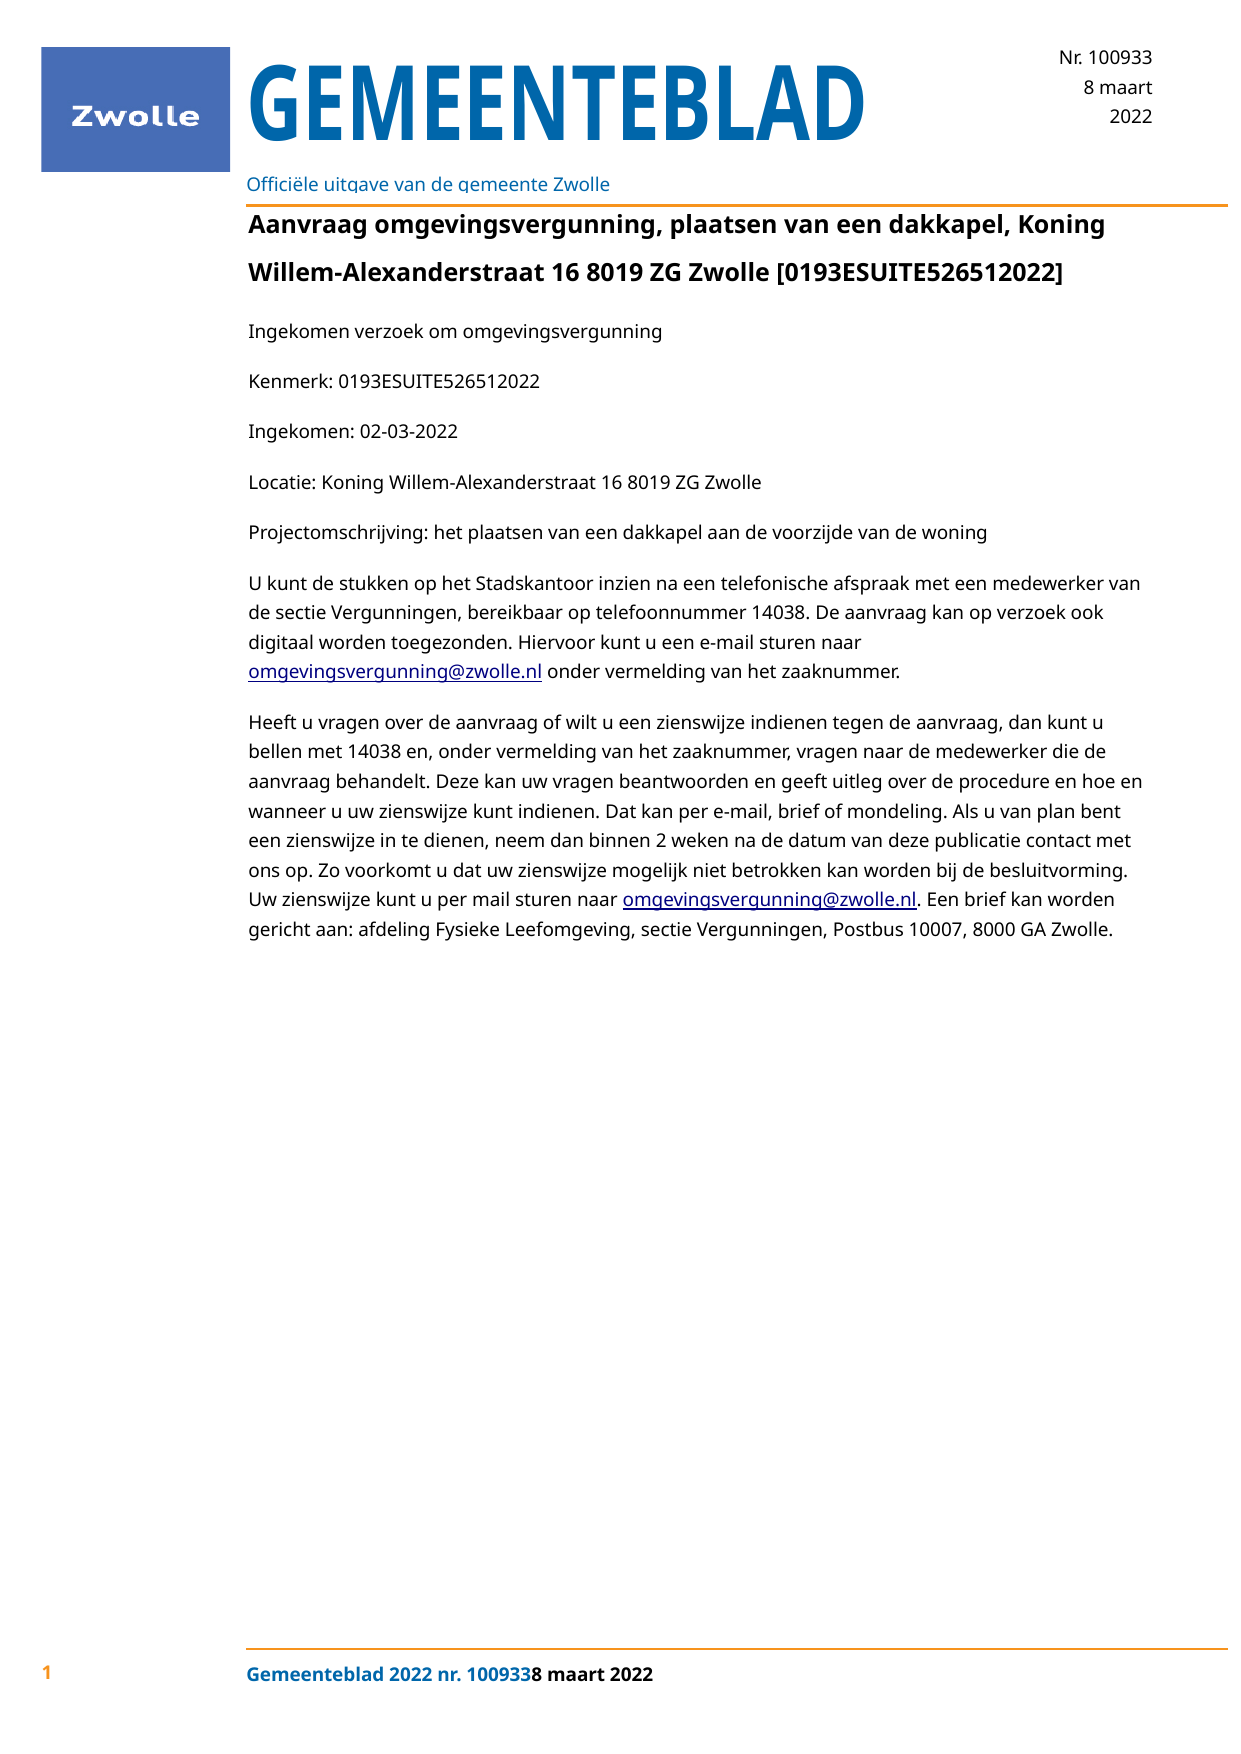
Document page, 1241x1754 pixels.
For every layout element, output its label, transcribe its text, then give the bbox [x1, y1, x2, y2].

text Ingekomen verzoek om omgevingsvergunning [248, 318, 1152, 344]
text Projectomschrijving: het plaatsen van een dakkapel aan de voorzijde van de woning [248, 519, 1152, 545]
picture [41, 47, 231, 172]
text Kenmerk: 0193ESUITE526512022 [248, 368, 1152, 394]
text U kunt de stukken op het Stadskantoor inzien na een telefonische afspraak met een medewerker van de sectie Vergunningen, bereikbaar op telefoonnummer 14038. De aanvraag kan op verzoek ook digitaal worden toegezonden. Hiervoor kunt u een e-mail sturen naar omgevingsvergunning@zwolle.nl onder vermelding van het zaaknummer. [248, 570, 1152, 684]
text Heeft u vragen over de aanvraag of wilt u een zienswijze indienen tegen de aanvraag, dan kunt u bellen met 14038 en, onder vermelding van het zaaknummer, vragen naar de medewerker die de aanvraag behandelt. Deze kan uw vragen beantwoorden en geeft uitleg over de procedure en hoe en wanneer u uw zienswijze kunt indienen. Dat kan per e-mail, brief of mondeling. Als u van plan bent een zienswijze in te dienen, neem dan binnen 2 weken na de datum van deze publicatie contact met ons op. Zo voorkomt u dat uw zienswijze mogelijk niet betrokken kan worden bij de besluitvorming. Uw zienswijze kunt u per mail sturen naar omgevingsvergunning@zwolle.nl. Een brief kan worden gericht aan: afdeling Fysieke Leefomgeving, sectie Vergunningen, Postbus 10007, 8000 GA Zwolle. [248, 709, 1152, 942]
text Ingekomen: 02-03-2022 [248, 419, 1152, 444]
text Aanvraag omgevingsvergunning, plaatsen van een dakkapel, Koning Willem-Alexanderstraat 16 8019 ZG Zwolle [0193ESUITE526512022] [248, 207, 1152, 288]
text Locatie: Koning Willem-Alexanderstraat 16 8019 ZG Zwolle [248, 469, 1152, 495]
